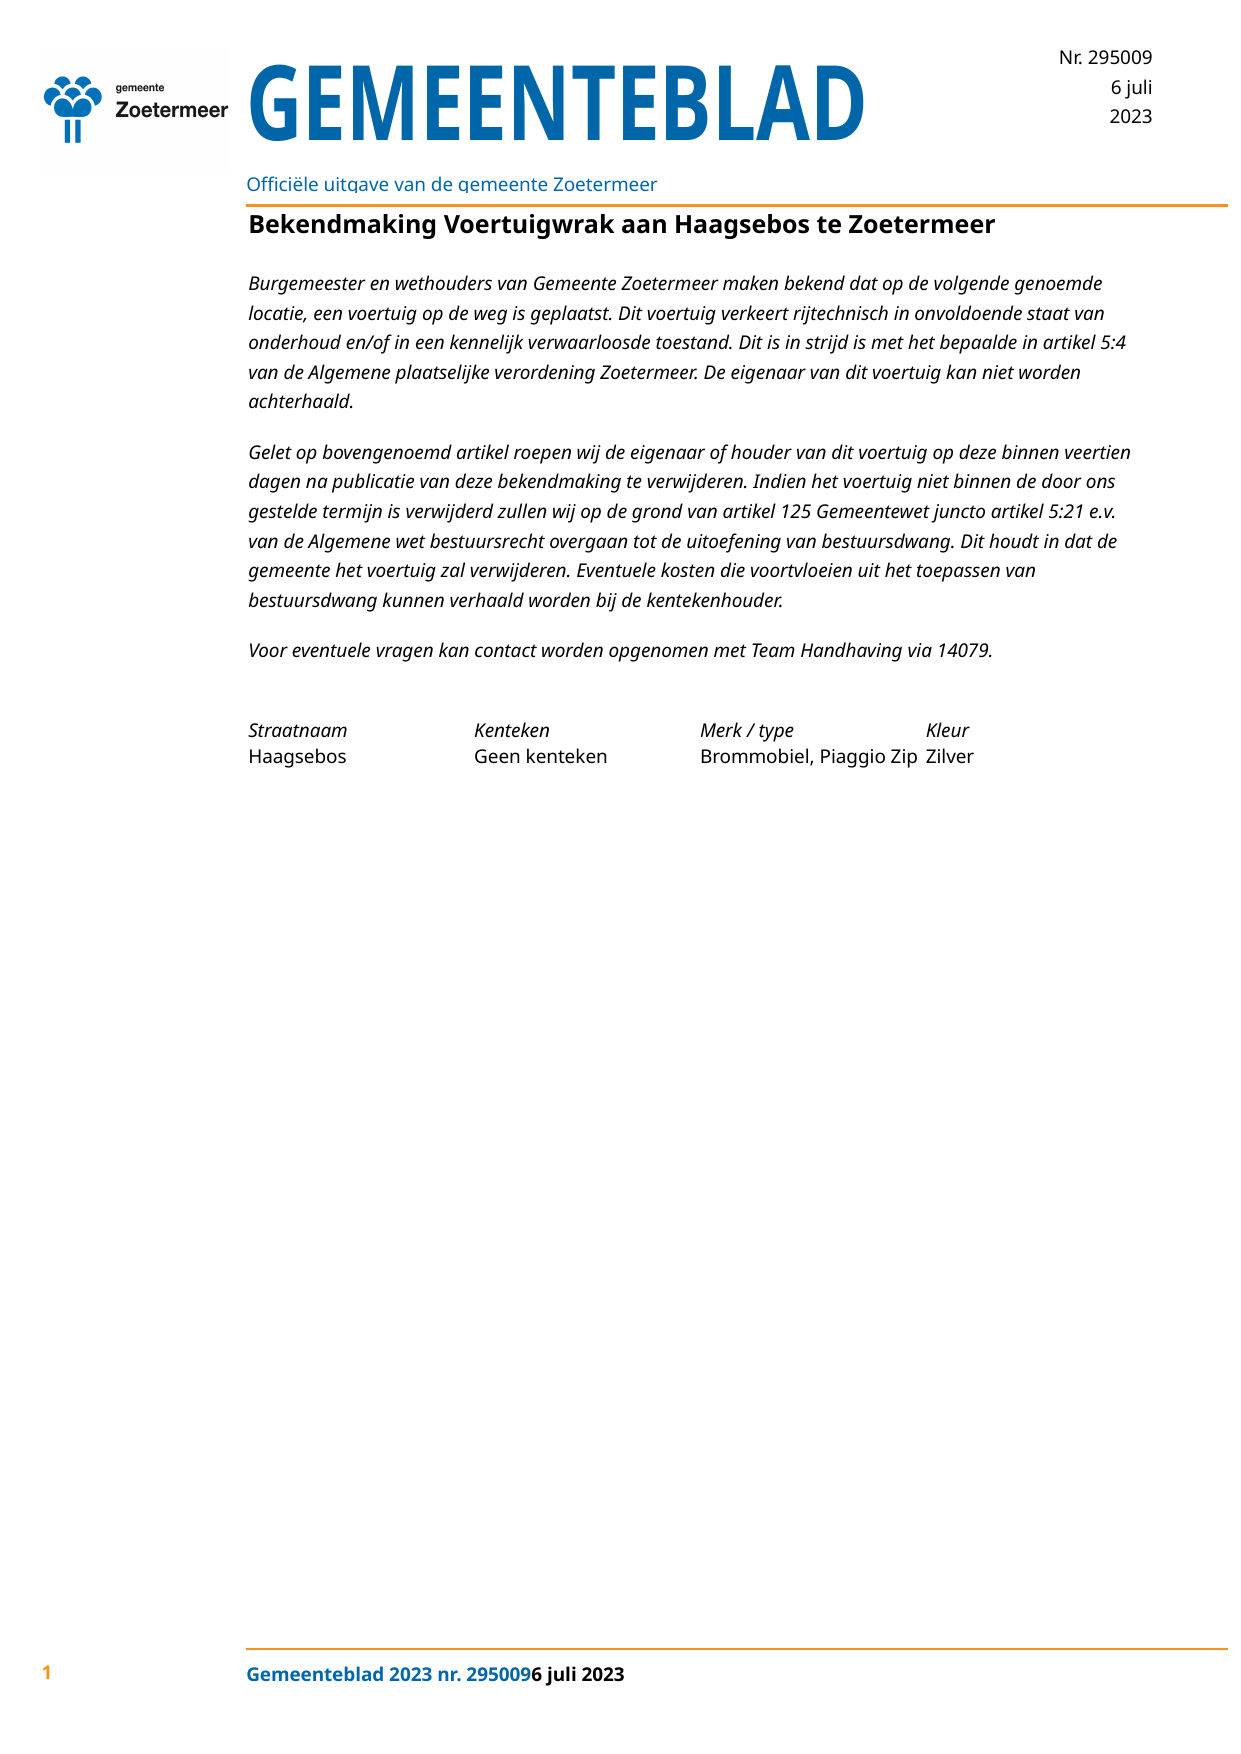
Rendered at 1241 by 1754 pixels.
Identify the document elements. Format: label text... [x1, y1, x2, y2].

text Gelet op bovengenoemd artikel roepen wij de eigenaar of houder van dit voertuig op deze binnen veertien dagen na publicatie van deze bekendmaking te verwijderen. Indien het voertuig niet binnen de door ons gestelde termijn is verwijderd zullen wij op de grond van artikel 125 Gemeentewet juncto artikel 5:21 e.v. van de Algemene wet bestuursrecht overgaan tot de uitoefening van bestuursdwang. Dit houdt in dat de gemeente het voertuig zal verwijderen. Eventuele kosten die voortvloeien uit het toepassen van bestuursdwang kunnen verhaald worden bij de kentekenhouder. [248, 439, 1152, 613]
table_cell Zilver [926, 743, 1152, 769]
table_cell Haagsebos [248, 743, 474, 769]
table_header Kleur [926, 718, 1152, 743]
table_header Merk / type [700, 718, 926, 743]
picture [41, 47, 231, 172]
table_header Straatnaam [248, 718, 474, 743]
table_cell Geen kenteken [474, 743, 700, 769]
text Burgemeester en wethouders van Gemeente Zoetermeer maken bekend dat op de volgende genoemde locatie, een voertuig op de weg is geplaatst. Dit voertuig verkeert rijtechnisch in onvoldoende staat van onderhoud en/of in een kennelijk verwaarloosde toestand. Dit is in strijd is met het bepaalde in artikel 5:4 van de Algemene plaatselijke verordening Zoetermeer. De eigenaar van dit voertuig kan niet worden achterhaald. [248, 270, 1152, 414]
text Voor eventuele vragen kan contact worden opgenomen met Team Handhaving via 14079. [248, 637, 1152, 663]
table_header Kenteken [474, 718, 700, 743]
text Bekendmaking Voertuigwrak aan Haagsebos te Zoetermeer [248, 207, 1152, 241]
table_cell Brommobiel, Piaggio Zip [700, 743, 926, 769]
